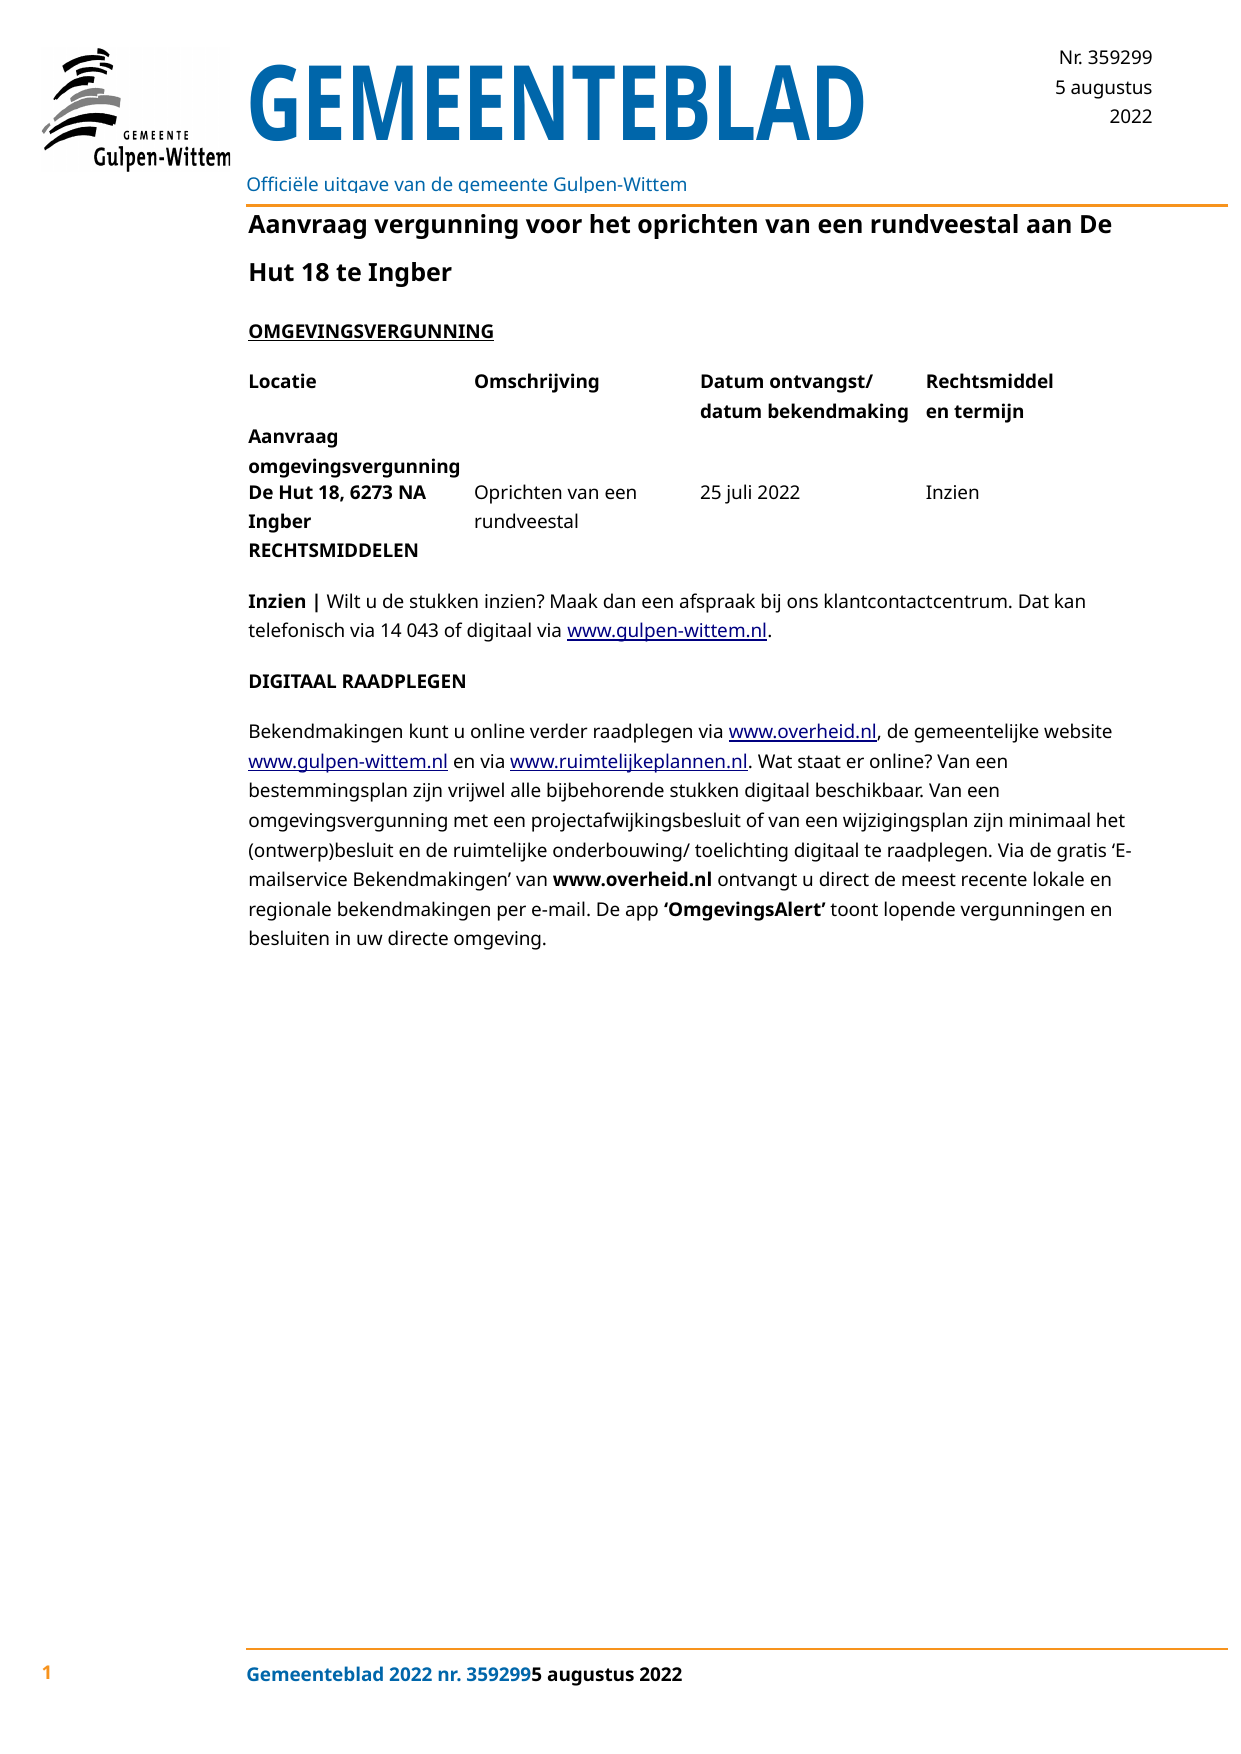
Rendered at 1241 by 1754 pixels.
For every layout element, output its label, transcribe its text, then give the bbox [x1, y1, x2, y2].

table_cell [474, 424, 700, 479]
text Bekendmakingen kunt u online verder raadplegen via www.overheid.nl, de gemeentelijke website www.gulpen-wittem.nl en via www.ruimtelijkeplannen.nl. Wat staat er online? Van een bestemmingsplan zijn vrijwel alle bijbehorende stukken digitaal beschikbaar. Van een omgevingsvergunning met een projectafwijkingsbesluit of van een wijzigingsplan zijn minimaal het (ontwerp)besluit en de ruimtelijke onderbouwing/ toelichting digitaal te raadplegen. Via de gratis ‘E-mailservice Bekendmakingen’ van www.overheid.nl ontvangt u direct de meest recente lokale en regionale bekendmakingen per e-mail. De app ‘OmgevingsAlert’ toont lopende vergunningen en besluiten in uw directe omgeving. [248, 718, 1152, 951]
text RECHTSMIDDELEN [248, 538, 1152, 563]
table_cell Aanvraag omgevingsvergunning [248, 424, 474, 479]
picture [41, 47, 231, 172]
table_header Omschrijving [474, 369, 700, 424]
table_cell [700, 424, 926, 479]
table_header Datum ontvangst/ datum bekendmaking [700, 369, 926, 424]
table_cell De Hut 18, 6273 NA Ingber [248, 479, 474, 534]
table_header Locatie [248, 369, 474, 424]
table_cell Oprichten van een rundveestal [474, 479, 700, 534]
text OMGEVINGSVERGUNNING [248, 318, 1152, 344]
table_cell [926, 424, 1152, 479]
text Aanvraag vergunning voor het oprichten van een rundveestal aan De Hut 18 te Ingber [248, 207, 1152, 288]
text DIGITAAL RAADPLEGEN [248, 668, 1152, 694]
table_header Rechtsmiddel en termijn [926, 369, 1152, 424]
table_cell Inzien [926, 479, 1152, 534]
text Inzien | Wilt u de stukken inzien? Maak dan een afspraak bij ons klantcontactcentrum. Dat kan telefonisch via 14 043 of digitaal via www.gulpen-wittem.nl. [248, 588, 1152, 643]
table_cell 25 juli 2022 [700, 479, 926, 534]
